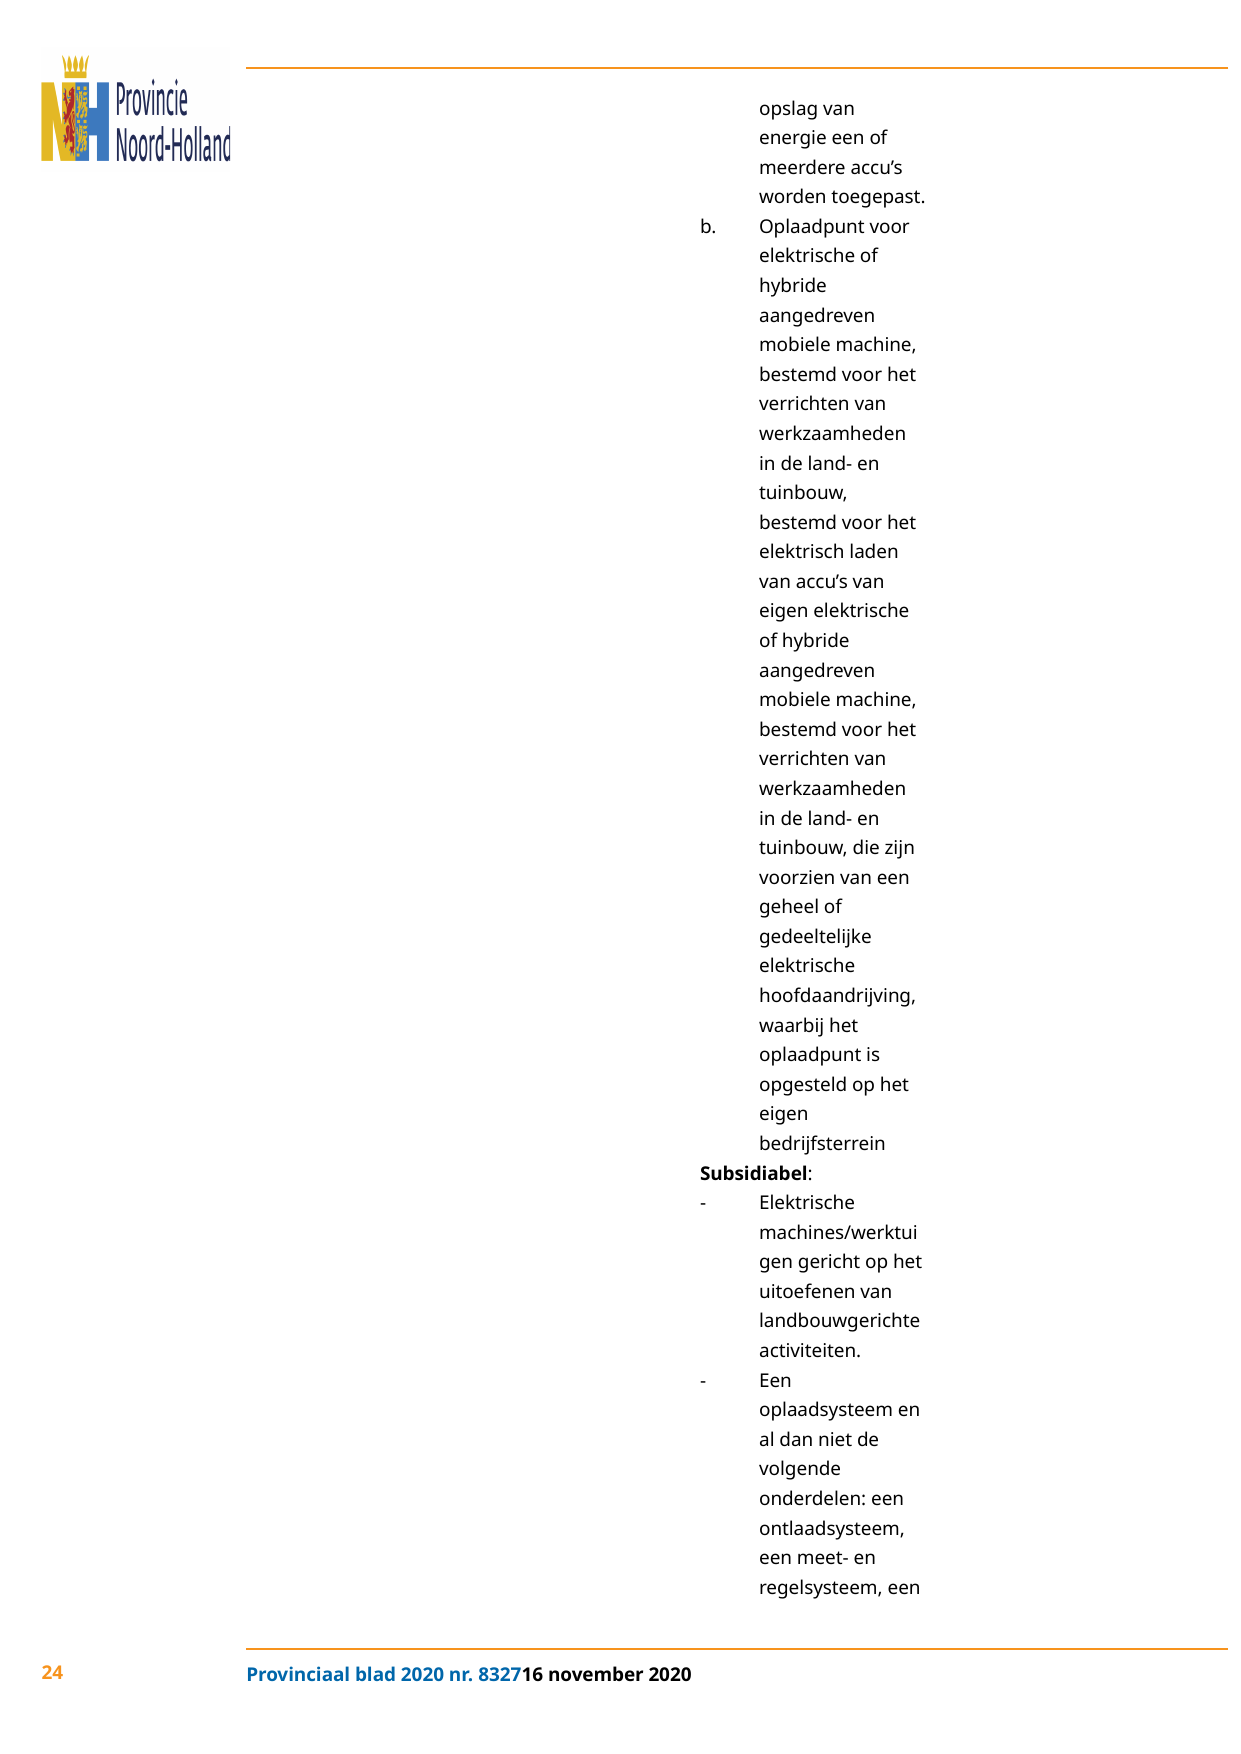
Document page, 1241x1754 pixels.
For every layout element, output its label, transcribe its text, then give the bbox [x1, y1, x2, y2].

picture [41, 47, 231, 172]
table_cell [474, 95, 700, 1600]
table_cell opslag van energie een of meerdere accu’s worden toegepast. Oplaadpunt voor elektrische of hybride aangedreven mobiele machine, bestemd voor het verrichten van werkzaamheden in de land- en tuinbouw, bestemd voor het elektrisch laden van accu’s van eigen elektrische of hybride aangedreven mobiele machine, bestemd voor het verrichten van werkzaamheden in de land- en tuinbouw, die zijn voorzien van een geheel of gedeeltelijke elektrische hoofdaandrijving, waarbij het oplaadpunt is opgesteld op het eigen bedrijfsterrein Subsidiabel: Elektrische machines/werktuigen gericht op het uitoefenen van landbouwgerichte activiteiten. Een oplaadsysteem en al dan niet de volgende onderdelen: een ontlaadsysteem, een meet- en regelsysteem, een [700, 95, 926, 1600]
table_cell [248, 95, 474, 1600]
table_cell [926, 95, 1152, 1600]
